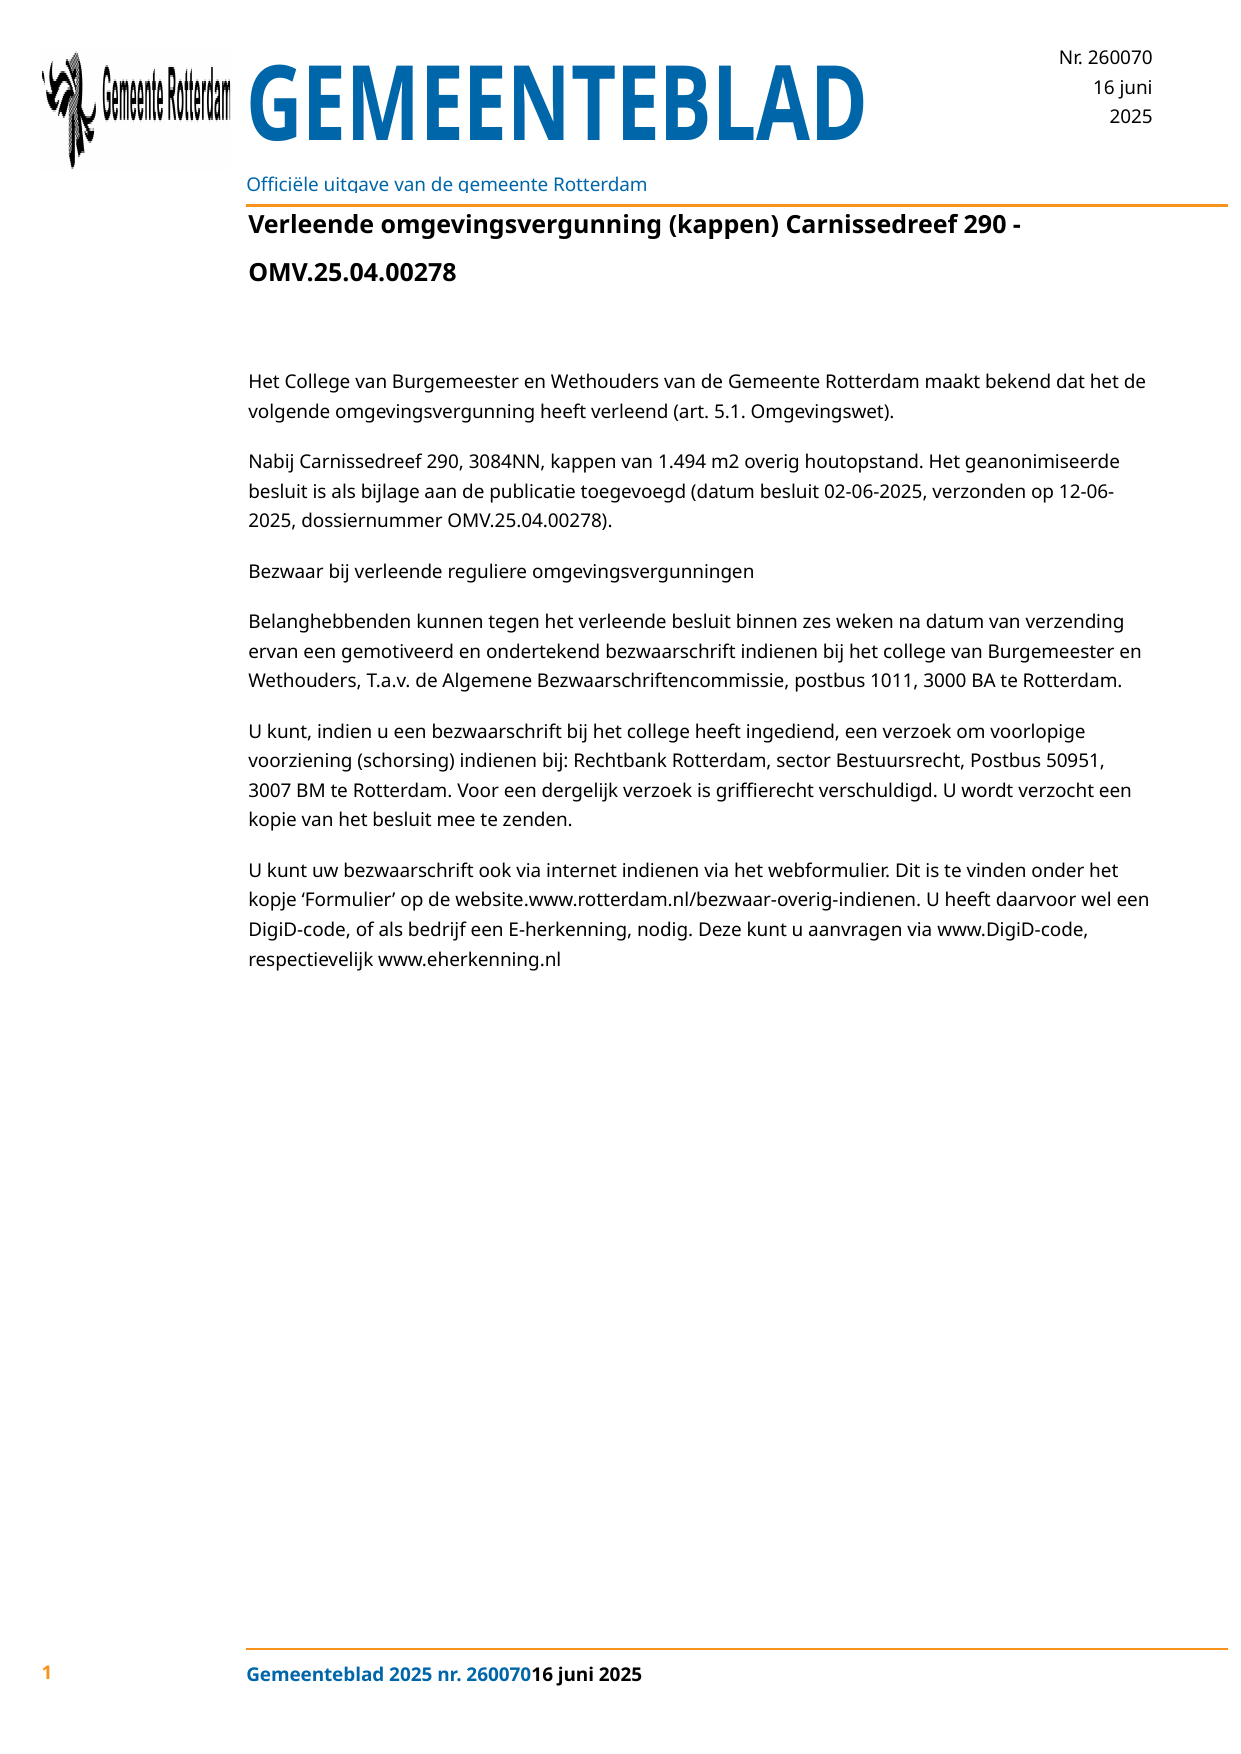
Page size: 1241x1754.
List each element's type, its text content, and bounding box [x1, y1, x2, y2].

text U kunt uw bezwaarschrift ook via internet indienen via het webformulier. Dit is te vinden onder het kopje ‘Formulier’ op de website.www.rotterdam.nl/bezwaar-overig-indienen. U heeft daarvoor wel een DigiD-code, of als bedrijf een E-herkenning, nodig. Deze kunt u aanvragen via www.DigiD-code, respectievelijk www.eherkenning.nl [248, 857, 1152, 972]
text Belanghebbenden kunnen tegen het verleende besluit binnen zes weken na datum van verzending ervan een gemotiveerd en ondertekend bezwaarschrift indienen bij het college van Burgemeester en Wethouders, T.a.v. de Algemene Bezwaarschriftencommissie, postbus 1011, 3000 BA te Rotterdam. [248, 608, 1152, 693]
text Bezwaar bij verleende reguliere omgevingsvergunningen [248, 558, 1152, 584]
text Nabij Carnissedreef 290, 3084NN, kappen van 1.494 m2 overig houtopstand. Het geanonimiseerde besluit is als bijlage aan de publicatie toegevoegd (datum besluit 02-06-2025, verzonden op 12-06-2025, dossiernummer OMV.25.04.00278). [248, 448, 1152, 533]
text Verleende omgevingsvergunning (kappen) Carnissedreef 290 - OMV.25.04.00278 [248, 207, 1152, 288]
text Het College van Burgemeester en Wethouders van de Gemeente Rotterdam maakt bekend dat het de volgende omgevingsvergunning heeft verleend (art. 5.1. Omgevingswet). [248, 368, 1152, 424]
text U kunt, indien u een bezwaarschrift bij het college heeft ingediend, een verzoek om voorlopige voorziening (schorsing) indienen bij: Rechtbank Rotterdam, sector Bestuursrecht, Postbus 50951, 3007 BM te Rotterdam. Voor een dergelijk verzoek is griffierecht verschuldigd. U wordt verzocht een kopie van het besluit mee te zenden. [248, 718, 1152, 832]
picture [41, 47, 231, 172]
